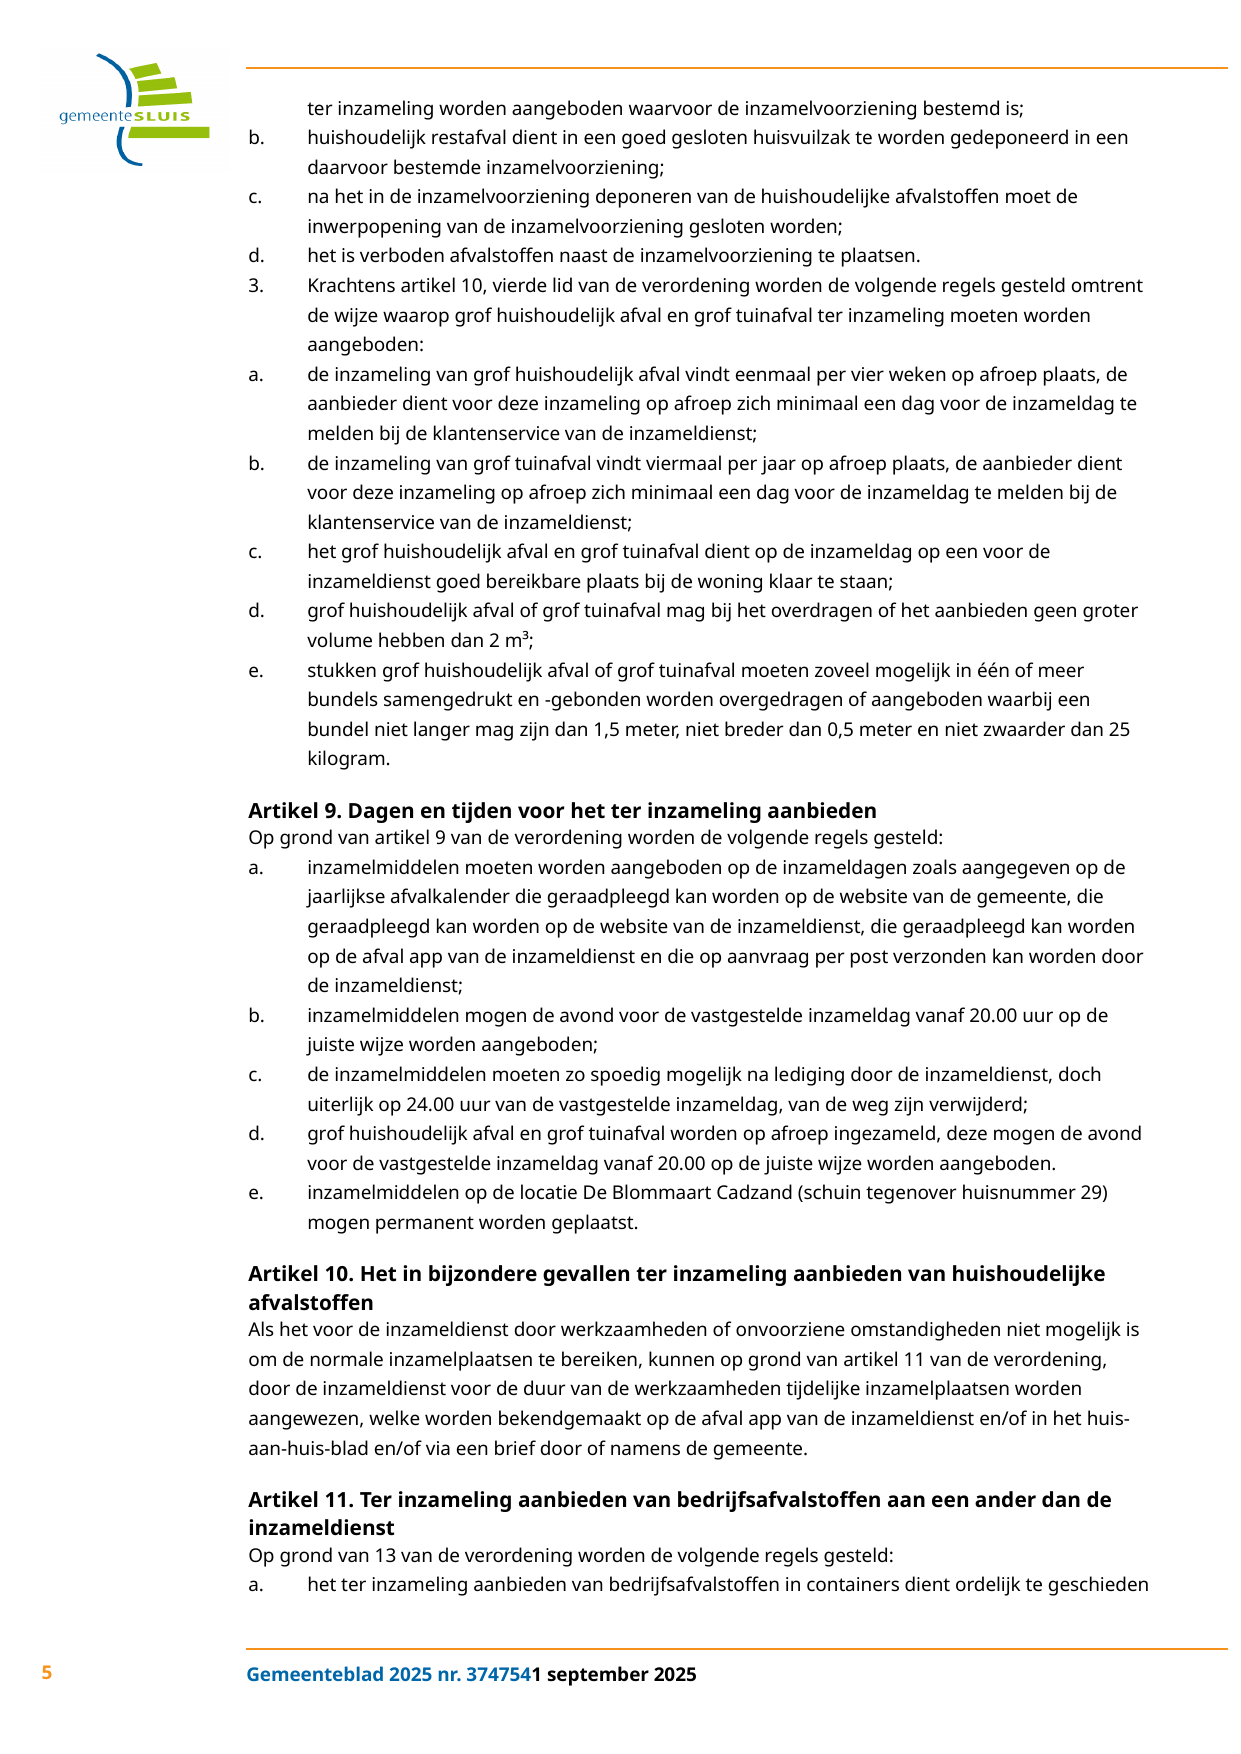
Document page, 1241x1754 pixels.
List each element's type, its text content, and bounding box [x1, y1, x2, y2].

list ter inzameling worden aangeboden waarvoor de inzamelvoorziening bestemd is; [248, 95, 1152, 121]
list inzamelmiddelen op de locatie De Blommaart Cadzand (schuin tegenover huisnummer 29) mogen permanent worden geplaatst. [248, 1179, 1152, 1235]
list stukken grof huishoudelijk afval of grof tuinafval moeten zoveel mogelijk in één of meer bundels samengedrukt en -gebonden worden overgedragen of aangeboden waarbij een bundel niet langer mag zijn dan 1,5 meter, niet breder dan 0,5 meter en niet zwaarder dan 25 kilogram. [248, 657, 1152, 771]
list grof huishoudelijk afval of grof tuinafval mag bij het overdragen of het aanbieden geen groter volume hebben dan 2 m³; [248, 598, 1152, 653]
list het is verboden afvalstoffen naast de inzamelvoorziening te plaatsen. [248, 243, 1152, 268]
picture [41, 47, 231, 172]
list het grof huishoudelijk afval en grof tuinafval dient op de inzameldag op een voor de inzameldienst goed bereikbare plaats bij de woning klaar te staan; [248, 538, 1152, 594]
list het ter inzameling aanbieden van bedrijfsafvalstoffen in containers dient ordelijk te geschieden [248, 1572, 1152, 1597]
list de inzameling van grof tuinafval vindt viermaal per jaar op afroep plaats, de aanbieder dient voor deze inzameling op afroep zich minimaal een dag voor de inzameldag te melden bij de klantenservice van de inzameldienst; [248, 450, 1152, 535]
text Op grond van artikel 9 van de verordening worden de volgende regels gesteld: [248, 824, 1152, 850]
list inzamelmiddelen mogen de avond voor de vastgestelde inzameldag vanaf 20.00 uur op de juiste wijze worden aangeboden; [248, 1002, 1152, 1057]
text Als het voor de inzameldienst door werkzaamheden of onvoorziene omstandigheden niet mogelijk is om de normale inzamelplaatsen te bereiken, kunnen op grond van artikel 11 van de verordening, door de inzameldienst voor de duur van de werkzaamheden tijdelijke inzamelplaatsen worden aangewezen, welke worden bekendgemaakt op de afval app van de inzameldienst en/of in het huis-aan-huis-blad en/of via een brief door of namens de gemeente. [248, 1316, 1152, 1460]
list de inzameling van grof huishoudelijk afval vindt eenmaal per vier weken op afroep plaats, de aanbieder dient voor deze inzameling op afroep zich minimaal een dag voor de inzameldag te melden bij de klantenservice van de inzameldienst; [248, 361, 1152, 446]
text Op grond van 13 van de verordening worden de volgende regels gesteld: [248, 1542, 1152, 1568]
text Artikel 10. Het in bijzondere gevallen ter inzameling aanbieden van huishoudelijke afvalstoffen [248, 1259, 1152, 1316]
list na het in de inzamelvoorziening deponeren van de huishoudelijke afvalstoffen moet de inwerpopening van de inzamelvoorziening gesloten worden; [248, 183, 1152, 239]
text Artikel 9. Dagen en tijden voor het ter inzameling aanbieden [248, 796, 1152, 824]
list inzamelmiddelen moeten worden aangeboden op de inzameldagen zoals aangegeven op de jaarlijkse afvalkalender die geraadpleegd kan worden op de website van de gemeente, die geraadpleegd kan worden op de website van de inzameldienst, die geraadpleegd kan worden op de afval app van de inzameldienst en die op aanvraag per post verzonden kan worden door de inzameldienst; [248, 854, 1152, 998]
list Krachtens artikel 10, vierde lid van de verordening worden de volgende regels gesteld omtrent de wijze waarop grof huishoudelijk afval en grof tuinafval ter inzameling moeten worden aangeboden: [248, 272, 1152, 357]
list grof huishoudelijk afval en grof tuinafval worden op afroep ingezameld, deze mogen de avond voor de vastgestelde inzameldag vanaf 20.00 op de juiste wijze worden aangeboden. [248, 1120, 1152, 1176]
text Artikel 11. Ter inzameling aanbieden van bedrijfsafvalstoffen aan een ander dan de inzameldienst [248, 1485, 1152, 1542]
list de inzamelmiddelen moeten zo spoedig mogelijk na lediging door de inzameldienst, doch uiterlijk op 24.00 uur van de vastgestelde inzameldag, van de weg zijn verwijderd; [248, 1061, 1152, 1116]
list huishoudelijk restafval dient in een goed gesloten huisvuilzak te worden gedeponeerd in een daarvoor bestemde inzamelvoorziening; [248, 124, 1152, 180]
